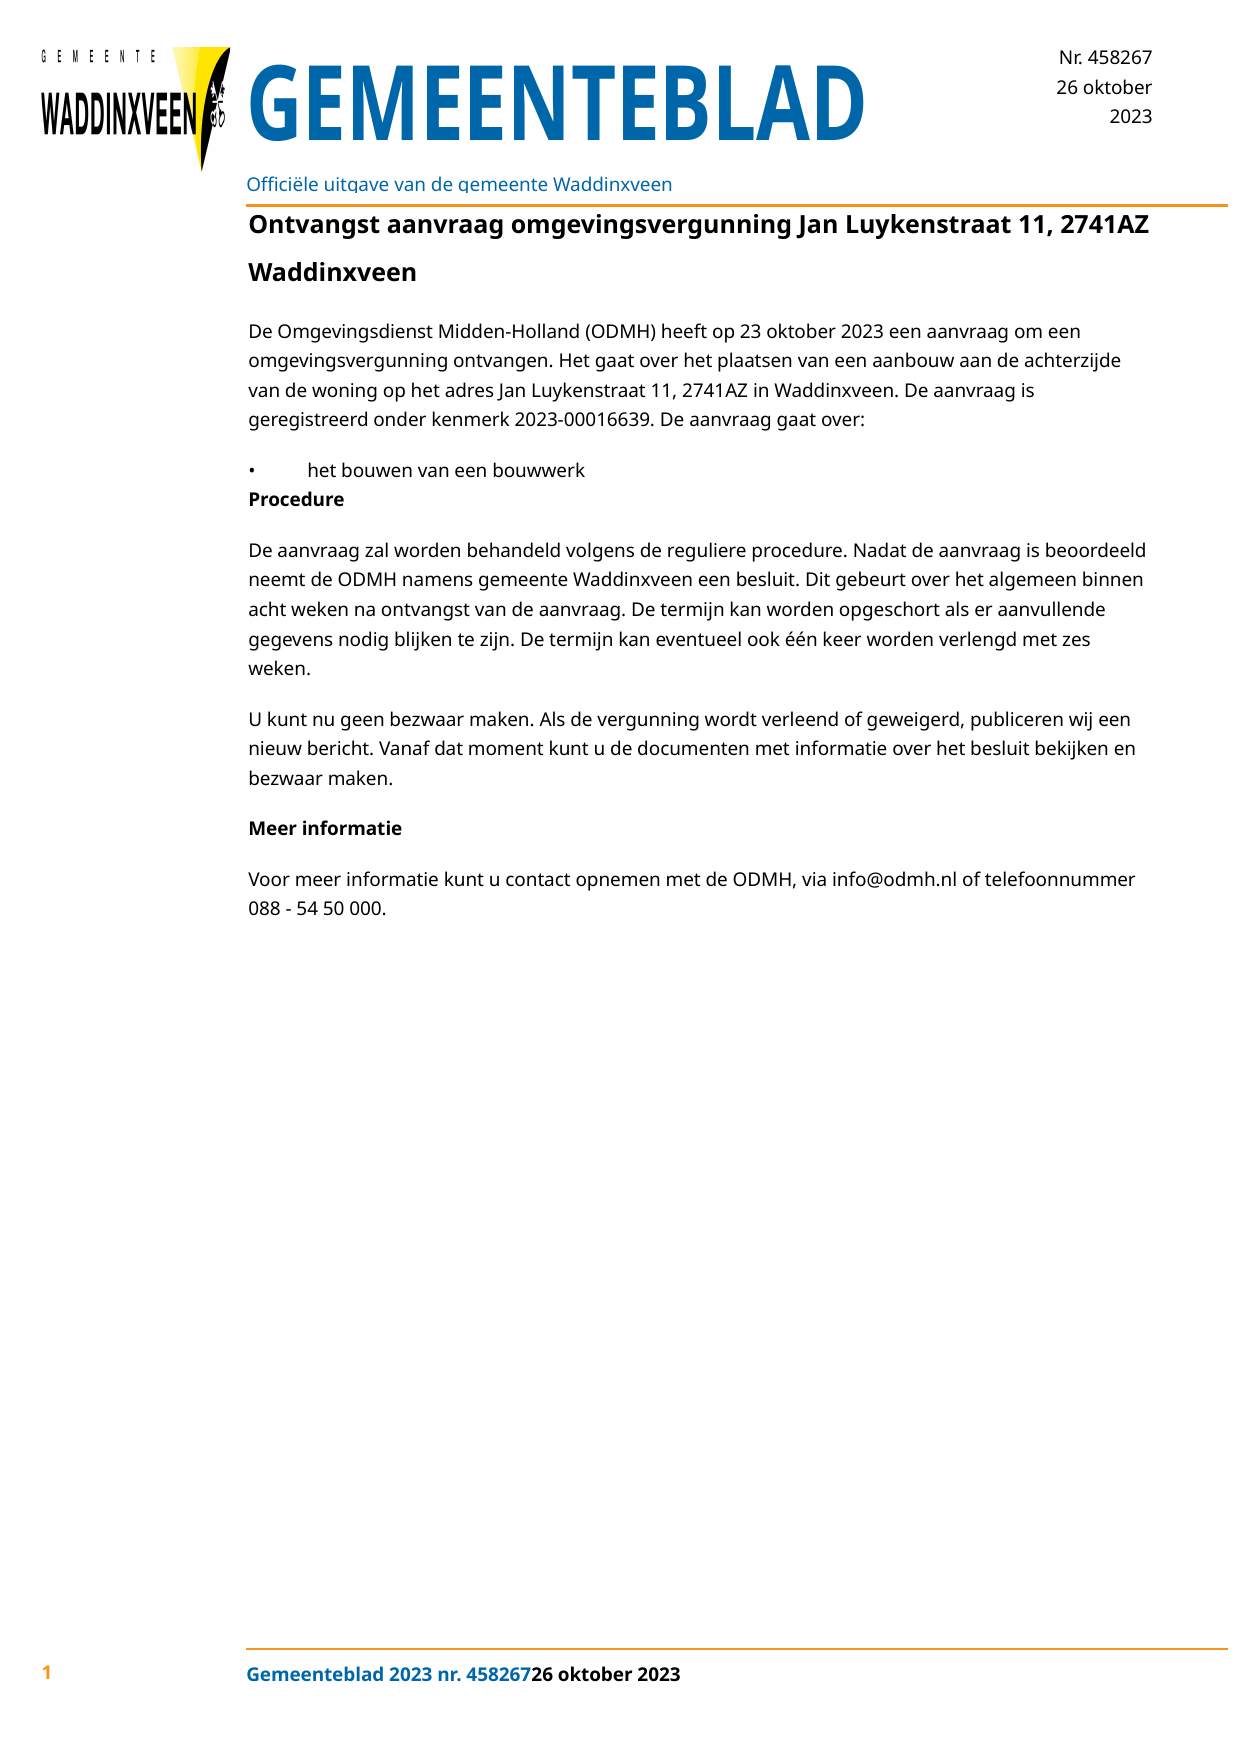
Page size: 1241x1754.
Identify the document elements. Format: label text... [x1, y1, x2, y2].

text Meer informatie [248, 815, 1152, 841]
text Voor meer informatie kunt u contact opnemen met de ODMH, via info@odmh.nl of telefoonnummer 088 - 54 50 000. [248, 866, 1152, 921]
text De aanvraag zal worden behandeld volgens de reguliere procedure. Nadat de aanvraag is beoordeeld neemt de ODMH namens gemeente Waddinxveen een besluit. Dit gebeurt over het algemeen binnen acht weken na ontvangst van de aanvraag. De termijn kan worden opgeschort als er aanvullende gegevens nodig blijken te zijn. De termijn kan eventueel ook één keer worden verlengd met zes weken. [248, 537, 1152, 681]
list het bouwen van een bouwwerk [248, 457, 1152, 483]
text U kunt nu geen bezwaar maken. Als de vergunning wordt verleend of geweigerd, publiceren wij een nieuw bericht. Vanaf dat moment kunt u de documenten met informatie over het besluit bekijken en bezwaar maken. [248, 706, 1152, 791]
text De Omgevingsdienst Midden-Holland (ODMH) heeft op 23 oktober 2023 een aanvraag om een omgevingsvergunning ontvangen. Het gaat over het plaatsen van een aanbouw aan de achterzijde van de woning op het adres Jan Luykenstraat 11, 2741AZ in Waddinxveen. De aanvraag is geregistreerd onder kenmerk 2023-00016639. De aanvraag gaat over: [248, 318, 1152, 432]
picture [41, 47, 231, 172]
text Ontvangst aanvraag omgevingsvergunning Jan Luykenstraat 11, 2741AZ Waddinxveen [248, 207, 1152, 288]
text Procedure [248, 487, 1152, 512]
